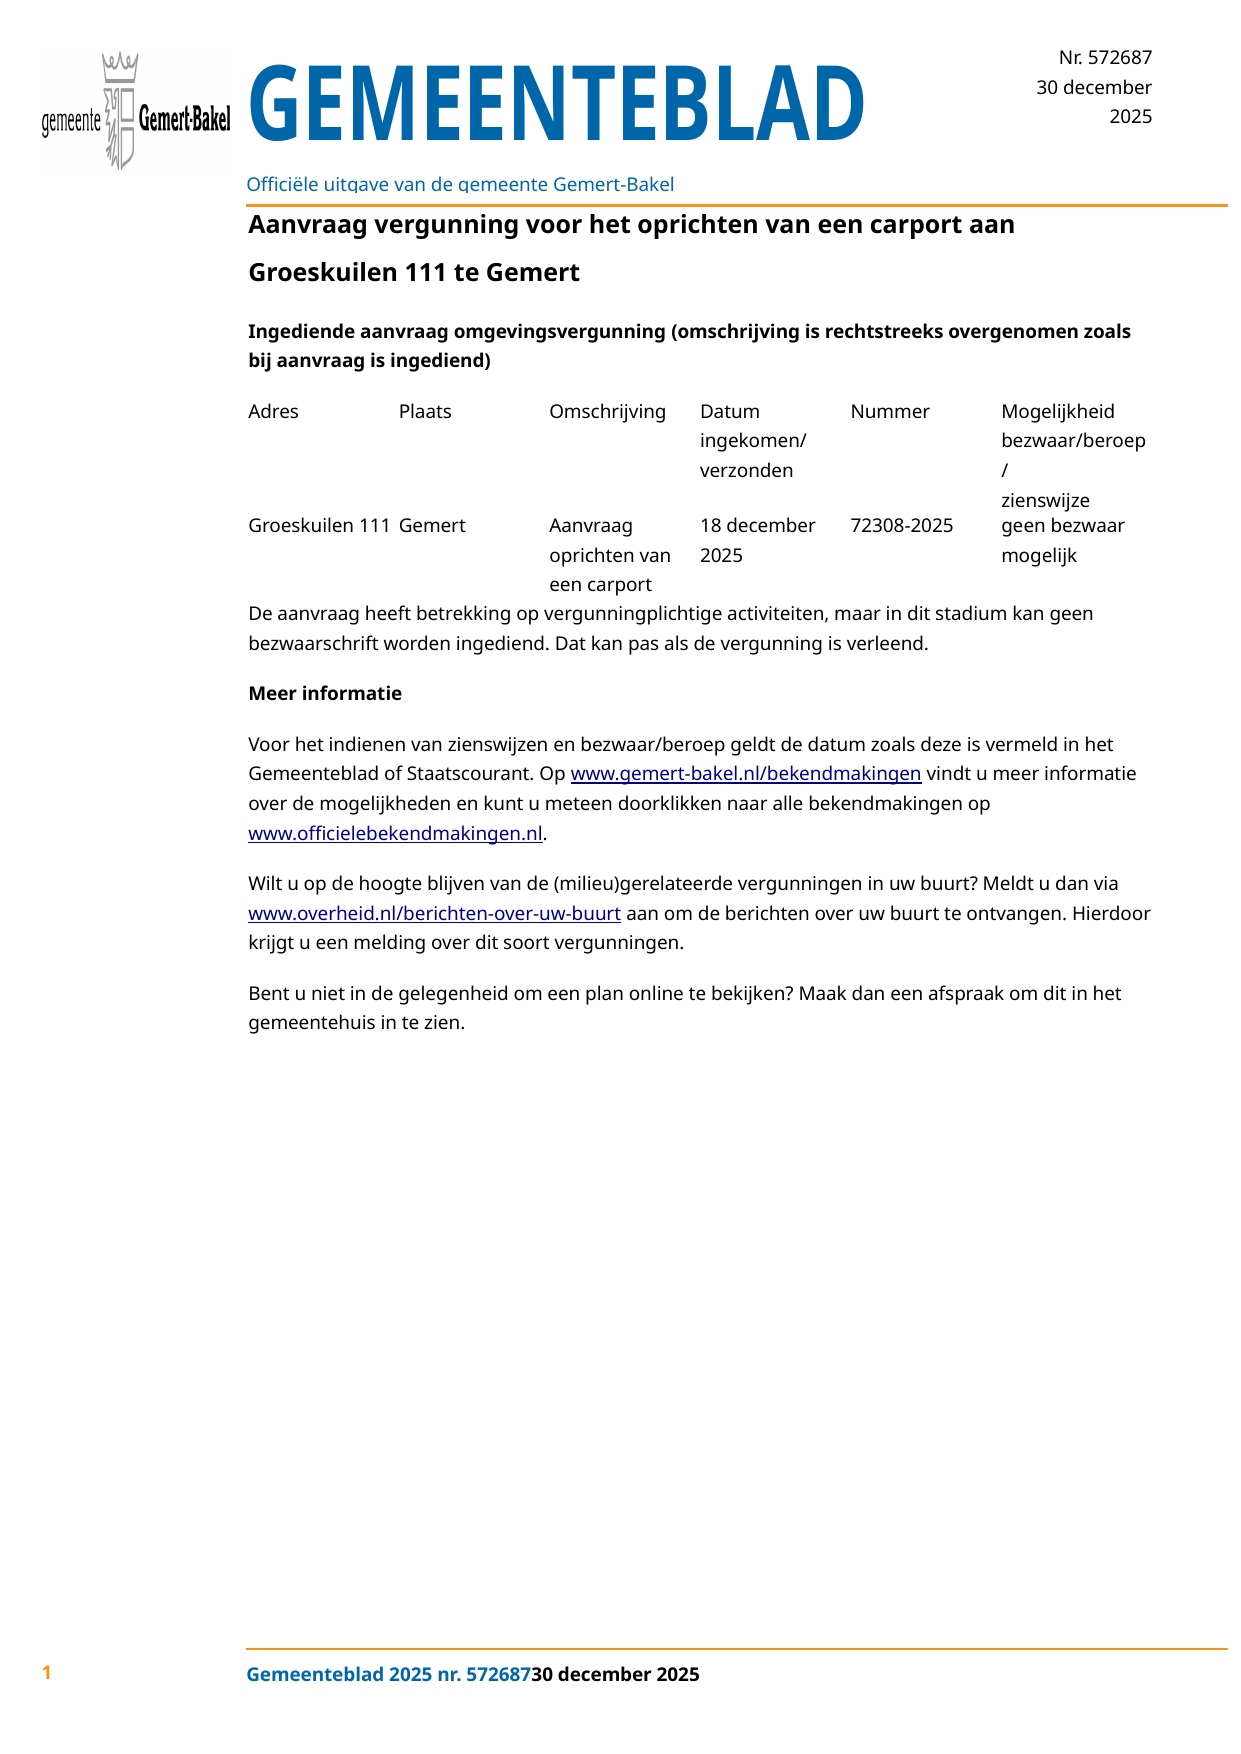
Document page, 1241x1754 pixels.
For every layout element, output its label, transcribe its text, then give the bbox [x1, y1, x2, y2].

text Meer informatie [248, 681, 1152, 706]
table_cell 18 december 2025 [700, 513, 850, 597]
picture [41, 47, 231, 172]
table_cell Groeskuilen 111 [248, 513, 398, 597]
text Voor het indienen van zienswijzen en bezwaar/beroep geldt de datum zoals deze is vermeld in het Gemeenteblad of Staatscourant. Op www.gemert-bakel.nl/bekendmakingen vindt u meer informatie over de mogelijkheden en kunt u meteen doorklikken naar alle bekendmakingen op www.officielebekendmakingen.nl. [248, 731, 1152, 846]
text Aanvraag vergunning voor het oprichten van een carport aan Groeskuilen 111 te Gemert [248, 207, 1152, 288]
table_header Omschrijving [549, 398, 700, 512]
table_cell Aanvraag oprichten van een carport [549, 513, 700, 597]
table_header Nummer [850, 398, 1001, 512]
text De aanvraag heeft betrekking op vergunningplichtige activiteiten, maar in dit stadium kan geen bezwaarschrift worden ingediend. Dat kan pas als de vergunning is verleend. [248, 601, 1152, 656]
table_cell Gemert [399, 513, 549, 597]
table_header Adres [248, 398, 398, 512]
text Ingediende aanvraag omgevingsvergunning (omschrijving is rechtstreeks overgenomen zoals bij aanvraag is ingediend) [248, 318, 1152, 373]
text Bent u niet in de gelegenheid om een plan online te bekijken? Maak dan een afspraak om dit in het gemeentehuis in te zien. [248, 980, 1152, 1035]
table_cell 72308-2025 [850, 513, 1001, 597]
table_header Mogelijkheid bezwaar/beroep/ zienswijze [1001, 398, 1152, 512]
table_header Plaats [399, 398, 549, 512]
table_cell geen bezwaar mogelijk [1001, 513, 1152, 597]
text Wilt u op de hoogte blijven van de (milieu)gerelateerde vergunningen in uw buurt? Meldt u dan via www.overheid.nl/berichten-over-uw-buurt aan om de berichten over uw buurt te ontvangen. Hierdoor krijgt u een melding over dit soort vergunningen. [248, 870, 1152, 955]
table_header Datum ingekomen/ verzonden [700, 398, 850, 512]
